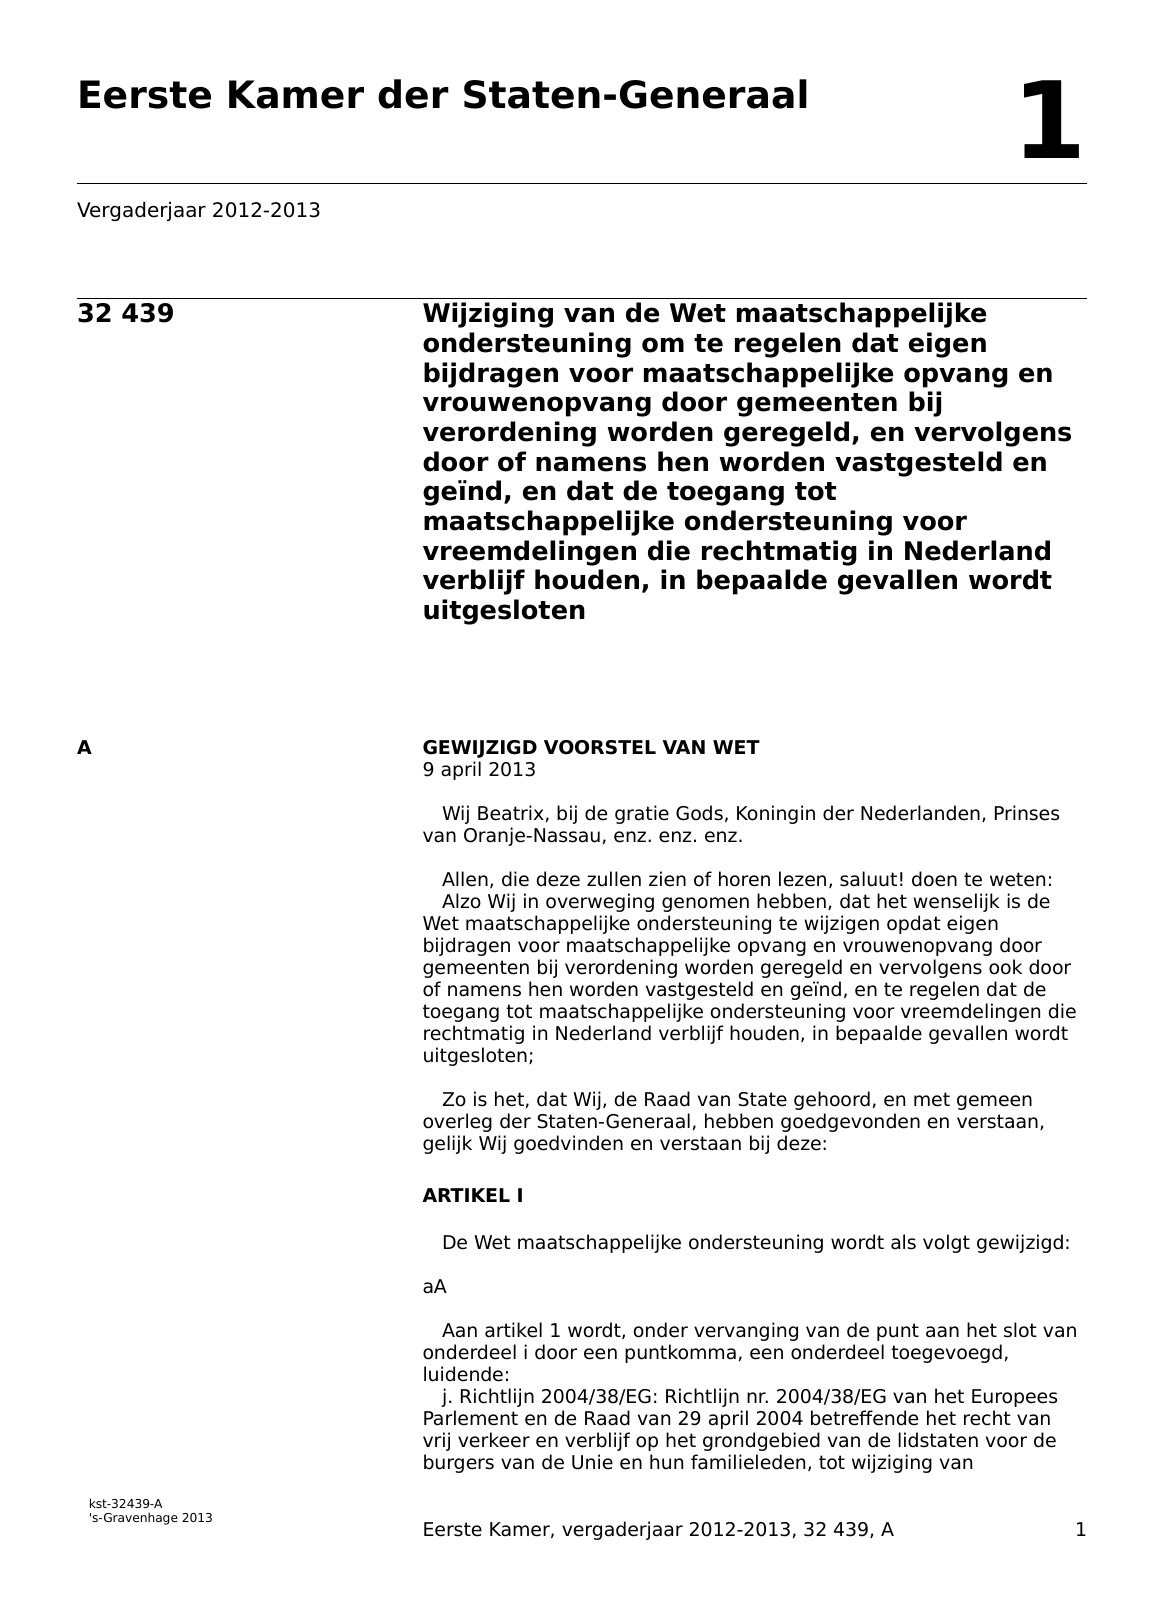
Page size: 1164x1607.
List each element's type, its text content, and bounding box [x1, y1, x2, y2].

table_header Eerste Kamer der Staten-Generaal [77, 59, 886, 183]
text 's-Gravenhage 2013 [88, 1511, 323, 1525]
text Aan artikel 1 wordt, onder vervanging van de punt aan het slot van onderdeel i door een puntkomma, een onderdeel toegevoegd, luidende: [422, 1320, 1087, 1386]
text Zo is het, dat Wij, de Raad van State gehoord, en met gemeen overleg der Staten-Generaal, hebben goedgevonden en verstaan, gelijk Wij goedvinden en verstaan bij deze: [422, 1089, 1087, 1155]
subtitle ARTIKEL I [422, 1185, 1087, 1207]
text Alzo Wij in overweging genomen hebben, dat het wenselijk is de Wet maatschappelijke ondersteuning te wijzigen opdat eigen bijdragen voor maatschappelijke opvang en vrouwenopvang door gemeenten bij verordening worden geregeld en vervolgens ook door of namens hen worden vastgesteld en geïnd, en te regelen dat de toegang tot maatschappelijke ondersteuning voor vreemdelingen die rechtmatig in Nederland verblijf houden, in bepaalde gevallen wordt uitgesloten; [422, 891, 1087, 1067]
text kst-32439-A [88, 1497, 323, 1511]
subtitle A GEWIJZIGD VOORSTEL VAN WET [77, 737, 1087, 758]
subtitle 32 439 Wijziging van de Wet maatschappelijke ondersteuning om te regelen dat eigen bijdragen voor maatschappelijke opvang en vrouwenopvang door gemeenten bij verordening worden geregeld, en vervolgens door of namens hen worden vastgesteld en geïnd, en dat de toegang tot maatschappelijke ondersteuning voor vreemdelingen die rechtmatig in Nederland verblijf houden, in bepaalde gevallen wordt uitgesloten [77, 299, 1087, 626]
table_header 1 [886, 59, 1087, 183]
text j. Richtlijn 2004/38/EG: Richtlijn nr. 2004/38/EG van het Europees Parlement en de Raad van 29 april 2004 betreffende het recht van vrij verkeer en verblijf op het grondgebied van de lidstaten voor de burgers van de Unie en hun familieleden, tot wijziging van [422, 1386, 1087, 1474]
text 9 april 2013 [422, 758, 1087, 781]
text Wij Beatrix, bij de gratie Gods, Koningin der Nederlanden, Prinses van Oranje-Nassau, enz. enz. enz. [422, 803, 1087, 847]
text De Wet maatschappelijke ondersteuning wordt als volgt gewijzigd: [422, 1232, 1087, 1254]
table_cell Vergaderjaar 2012-2013 [77, 184, 1087, 298]
text aA [422, 1276, 1087, 1298]
text Allen, die deze zullen zien of horen lezen, saluut! doen te weten: [422, 869, 1087, 891]
